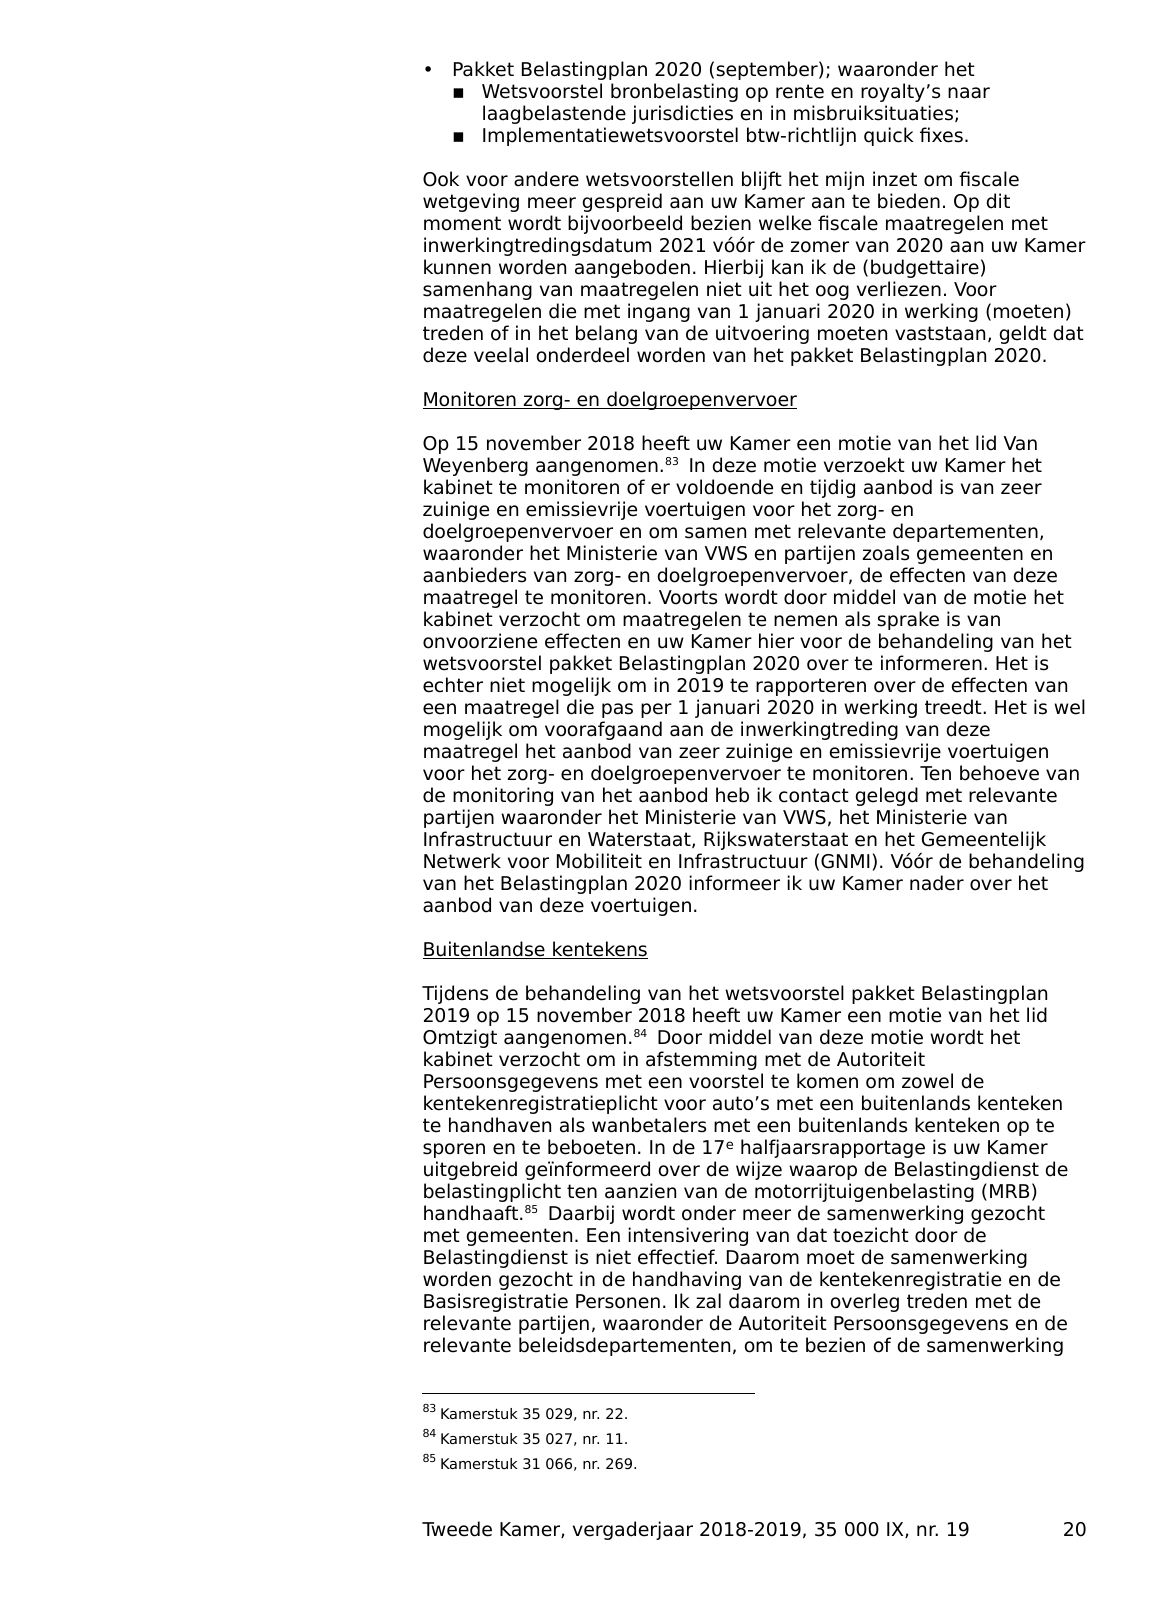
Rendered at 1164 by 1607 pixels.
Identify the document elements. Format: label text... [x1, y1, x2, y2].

text Kamerstuk 31 066, nr. 269. [422, 1452, 1087, 1474]
text • Pakket Belastingplan 2020 (september); waaronder het [422, 59, 1087, 81]
subtitle Monitoren zorg- en doelgroepenvervoer [422, 389, 1087, 411]
text ▪ Implementatiewetsvoorstel btw-richtlijn quick fixes. [452, 125, 1087, 147]
text Tijdens de behandeling van het wetsvoorstel pakket Belastingplan 2019 op 15 november 2018 heeft uw Kamer een motie van het lid Omtzigt aangenomen. Door middel van deze motie wordt het kabinet verzocht om in afstemming met de Autoriteit Persoonsgegevens met een voorstel te komen om zowel de kentekenregistratieplicht voor auto’s met een buitenlands kenteken te handhaven als wanbetalers met een buitenlands kenteken op te sporen en te beboeten. In de 17e halfjaarsrapportage is uw Kamer uitgebreid geïnformeerd over de wijze waarop de Belastingdienst de belastingplicht ten aanzien van de motorrijtuigenbelasting (MRB) handhaaft. Daarbij wordt onder meer de samenwerking gezocht met gemeenten. Een intensivering van dat toezicht door de Belastingdienst is niet effectief. Daarom moet de samenwerking worden gezocht in de handhaving van de kentekenregistratie en de Basisregistratie Personen. Ik zal daarom in overleg treden met de relevante partijen, waaronder de Autoriteit Persoonsgegevens en de relevante beleidsdepartementen, om te bezien of de samenwerking [422, 983, 1087, 1357]
text ▪ Wetsvoorstel bronbelasting op rente en royalty’s naar laagbelastende jurisdicties en in misbruiksituaties; [452, 81, 1087, 125]
text Ook voor andere wetsvoorstellen blijft het mijn inzet om fiscale wetgeving meer gespreid aan uw Kamer aan te bieden. Op dit moment wordt bijvoorbeeld bezien welke fiscale maatregelen met inwerkingtredingsdatum 2021 vóór de zomer van 2020 aan uw Kamer kunnen worden aangeboden. Hierbij kan ik de (budgettaire) samenhang van maatregelen niet uit het oog verliezen. Voor maatregelen die met ingang van 1 januari 2020 in werking (moeten) treden of in het belang van de uitvoering moeten vaststaan, geldt dat deze veelal onderdeel worden van het pakket Belastingplan 2020. [422, 169, 1087, 367]
text Kamerstuk 35 027, nr. 11. [422, 1427, 1087, 1449]
text Op 15 november 2018 heeft uw Kamer een motie van het lid Van Weyenberg aangenomen. In deze motie verzoekt uw Kamer het kabinet te monitoren of er voldoende en tijdig aanbod is van zeer zuinige en emissievrije voertuigen voor het zorg- en doelgroepenvervoer en om samen met relevante departementen, waaronder het Ministerie van VWS en partijen zoals gemeenten en aanbieders van zorg- en doelgroepenvervoer, de effecten van deze maatregel te monitoren. Voorts wordt door middel van de motie het kabinet verzocht om maatregelen te nemen als sprake is van onvoorziene effecten en uw Kamer hier voor de behandeling van het wetsvoorstel pakket Belastingplan 2020 over te informeren. Het is echter niet mogelijk om in 2019 te rapporteren over de effecten van een maatregel die pas per 1 januari 2020 in werking treedt. Het is wel mogelijk om voorafgaand aan de inwerkingtreding van deze maatregel het aanbod van zeer zuinige en emissievrije voertuigen voor het zorg- en doelgroepenvervoer te monitoren. Ten behoeve van de monitoring van het aanbod heb ik contact gelegd met relevante partijen waaronder het Ministerie van VWS, het Ministerie van Infrastructuur en Waterstaat, Rijkswaterstaat en het Gemeentelijk Netwerk voor Mobiliteit en Infrastructuur (GNMI). Vóór de behandeling van het Belastingplan 2020 informeer ik uw Kamer nader over het aanbod van deze voertuigen. [422, 433, 1087, 917]
subtitle Buitenlandse kentekens [422, 939, 1087, 961]
text Kamerstuk 35 029, nr. 22. [422, 1402, 1087, 1424]
